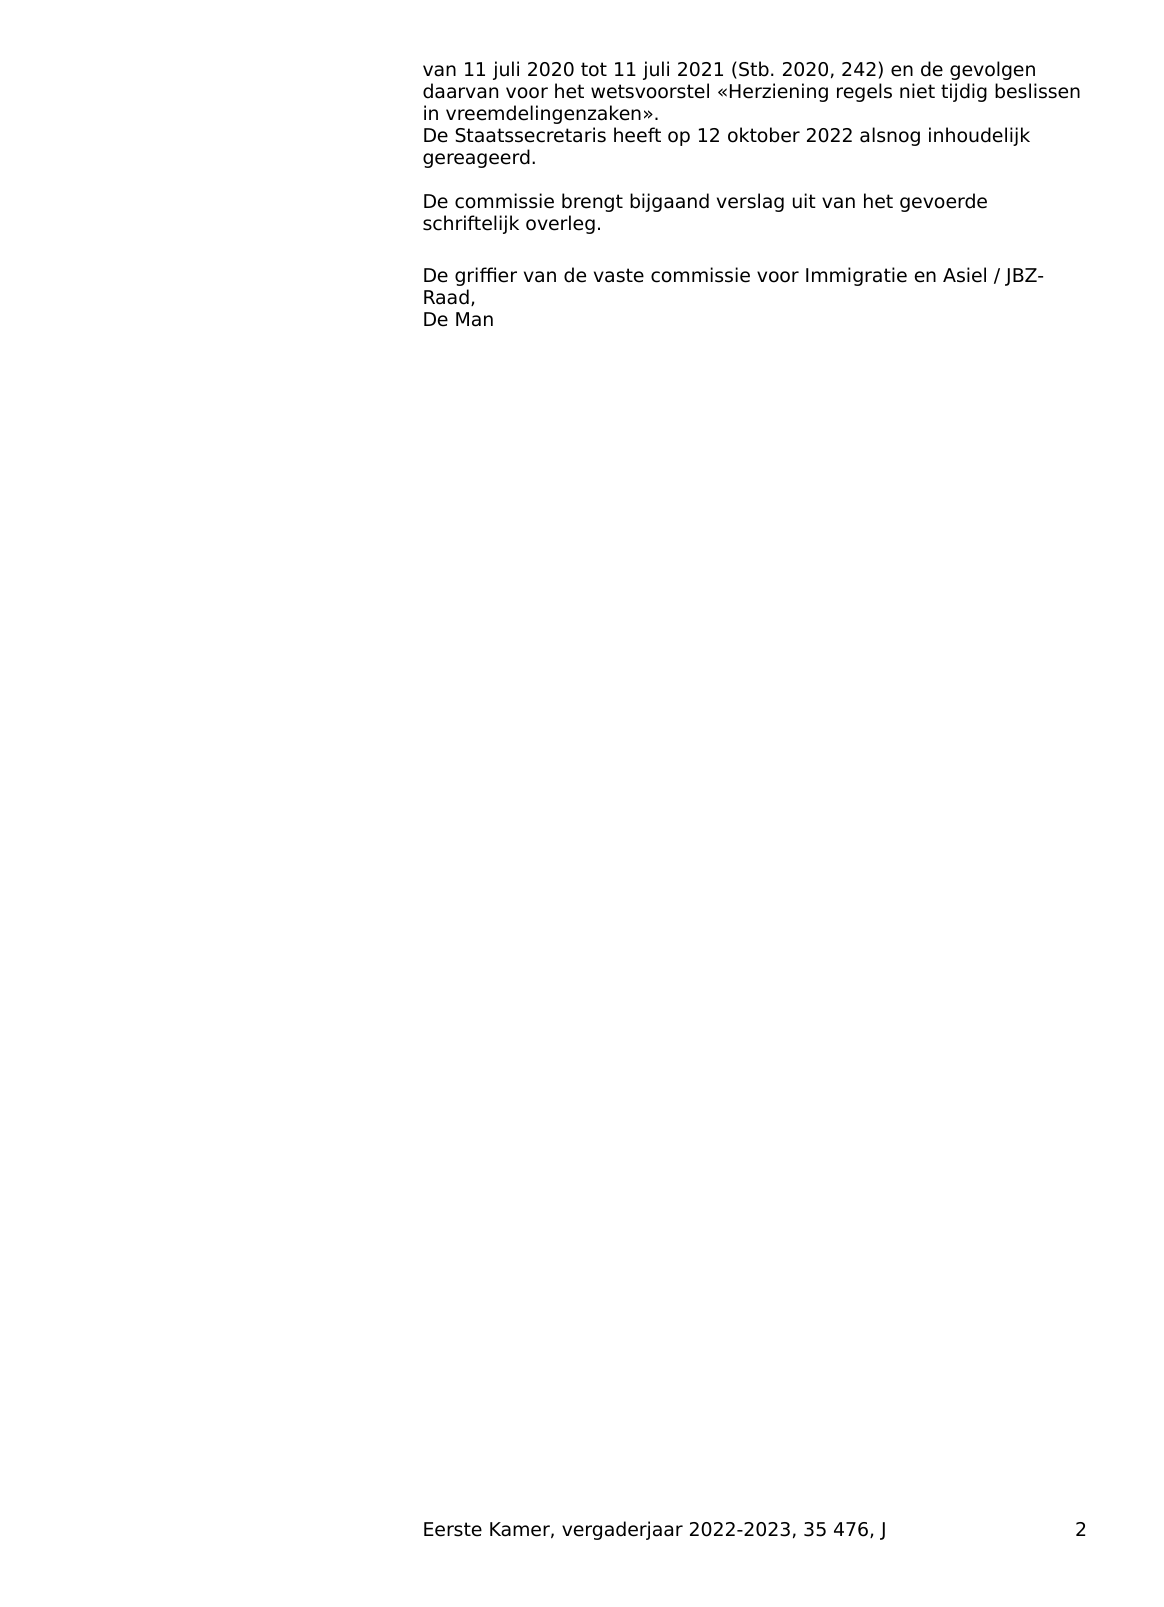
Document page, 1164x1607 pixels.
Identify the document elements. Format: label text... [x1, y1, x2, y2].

text De commissie brengt bijgaand verslag uit van het gevoerde schriftelijk overleg. [422, 191, 1087, 235]
text van 11 juli 2020 tot 11 juli 2021 (Stb. 2020, 242) en de gevolgen daarvan voor het wetsvoorstel «Herziening regels niet tijdig beslissen in vreemdelingenzaken». [422, 59, 1087, 125]
text De griffier van de vaste commissie voor Immigratie en Asiel / JBZ-Raad, De Man [422, 265, 1087, 331]
text De Staatssecretaris heeft op 12 oktober 2022 alsnog inhoudelijk gereageerd. [422, 125, 1087, 169]
